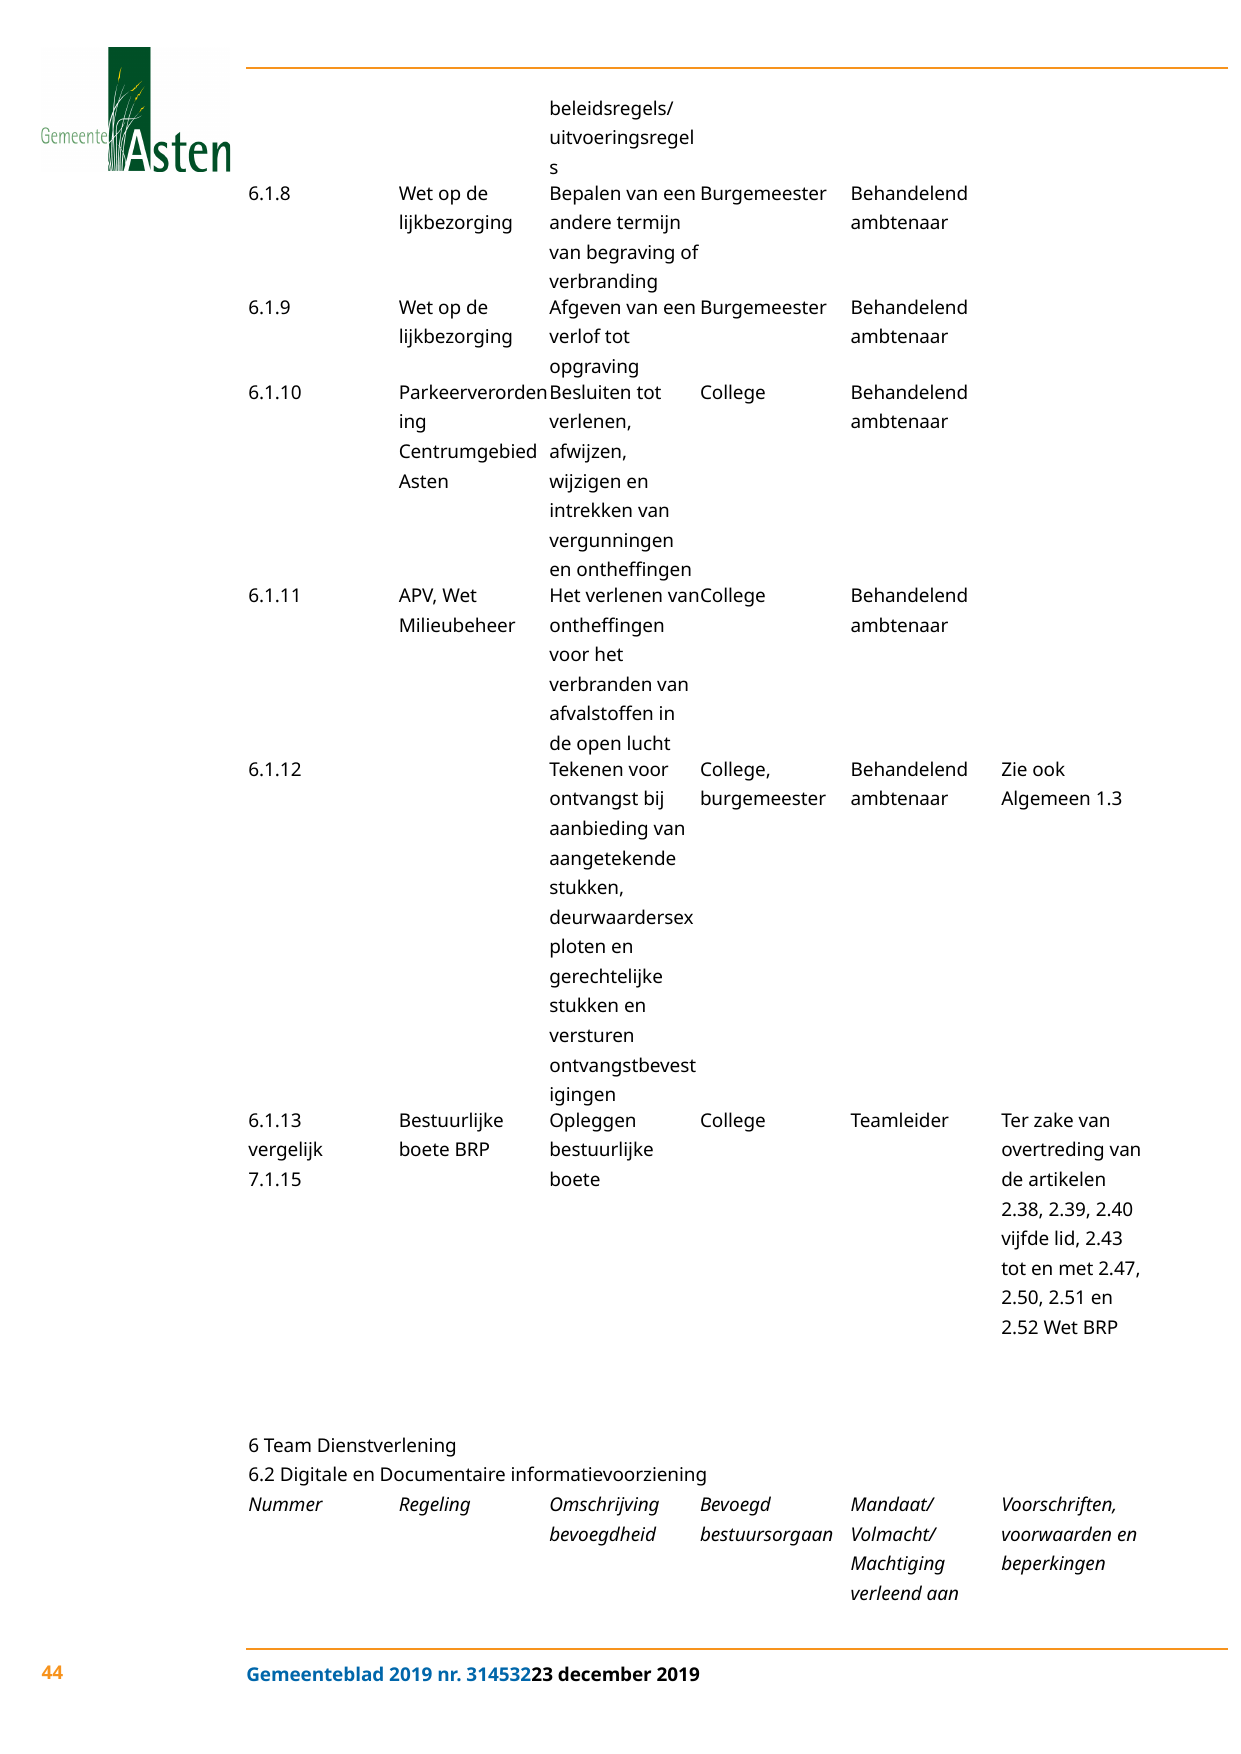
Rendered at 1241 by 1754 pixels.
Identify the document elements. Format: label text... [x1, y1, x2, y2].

table_cell College, burgemeester [700, 756, 850, 1107]
table_header Regeling [399, 1491, 549, 1606]
table_cell APV, Wet Milieubeheer [399, 582, 549, 756]
table_cell [248, 95, 398, 180]
table_cell 6.1.12 [248, 756, 398, 1107]
table_header Nummer [248, 1491, 398, 1606]
picture [41, 47, 231, 172]
table_cell Wet op de lijkbezorging [399, 180, 549, 294]
table_cell College [700, 1107, 850, 1340]
text 6.2 Digitale en Documentaire informatievoorziening [248, 1461, 1152, 1487]
table_cell [700, 95, 850, 180]
table_cell [1001, 379, 1152, 582]
table_cell [1001, 294, 1152, 379]
table_header Mandaat/ Volmacht/ Machtiging verleend aan [850, 1491, 1001, 1606]
table_cell Behandelend ambtenaar [850, 294, 1001, 379]
table_cell [850, 95, 1001, 180]
table_cell [1001, 95, 1152, 180]
table_cell 6.1.8 [248, 180, 398, 294]
table_cell [399, 756, 549, 1107]
table_cell Teamleider [850, 1107, 1001, 1340]
table_cell Bestuurlijke boete BRP [399, 1107, 549, 1340]
table_cell 6.1.10 [248, 379, 398, 582]
table_cell Afgeven van een verlof tot opgraving [549, 294, 700, 379]
table_header Omschrijving bevoegdheid [549, 1491, 700, 1606]
table_cell beleidsregels/ uitvoeringsregels [549, 95, 700, 180]
table_header Voorschriften, voorwaarden en beperkingen [1001, 1491, 1152, 1606]
table_cell Besluiten tot verlenen, afwijzen, wijzigen en intrekken van vergunningen en ontheffingen [549, 379, 700, 582]
text 6 Team Dienstverlening [248, 1432, 1152, 1458]
table_cell [1001, 180, 1152, 294]
table_cell Behandelend ambtenaar [850, 379, 1001, 582]
table_cell 6.1.11 [248, 582, 398, 756]
table_cell College [700, 582, 850, 756]
table_cell Behandelend ambtenaar [850, 582, 1001, 756]
table_cell Zie ook Algemeen 1.3 [1001, 756, 1152, 1107]
table_header Bevoegd bestuursorgaan [700, 1491, 850, 1606]
table_cell College [700, 379, 850, 582]
table_cell Opleggen bestuurlijke boete [549, 1107, 700, 1340]
table_cell [1001, 582, 1152, 756]
table_cell Tekenen voor ontvangst bij aanbieding van aangetekende stukken, deurwaardersexploten en gerechtelijke stukken en versturen ontvangstbevestigingen [549, 756, 700, 1107]
table_cell [399, 95, 549, 180]
table_cell Behandelend ambtenaar [850, 756, 1001, 1107]
table_cell Burgemeester [700, 294, 850, 379]
table_cell Behandelend ambtenaar [850, 180, 1001, 294]
table_cell Parkeerverordening Centrumgebied Asten [399, 379, 549, 582]
table_cell Ter zake van overtreding van de artikelen 2.38, 2.39, 2.40 vijfde lid, 2.43 tot en met 2.47, 2.50, 2.51 en 2.52 Wet BRP [1001, 1107, 1152, 1340]
table_cell 6.1.13 vergelijk 7.1.15 [248, 1107, 398, 1340]
table_cell Wet op de lijkbezorging [399, 294, 549, 379]
table_cell Bepalen van een andere termijn van begraving of verbranding [549, 180, 700, 294]
table_cell Het verlenen van ontheffingen voor het verbranden van afvalstoffen in de open lucht [549, 582, 700, 756]
table_cell Burgemeester [700, 180, 850, 294]
table_cell 6.1.9 [248, 294, 398, 379]
